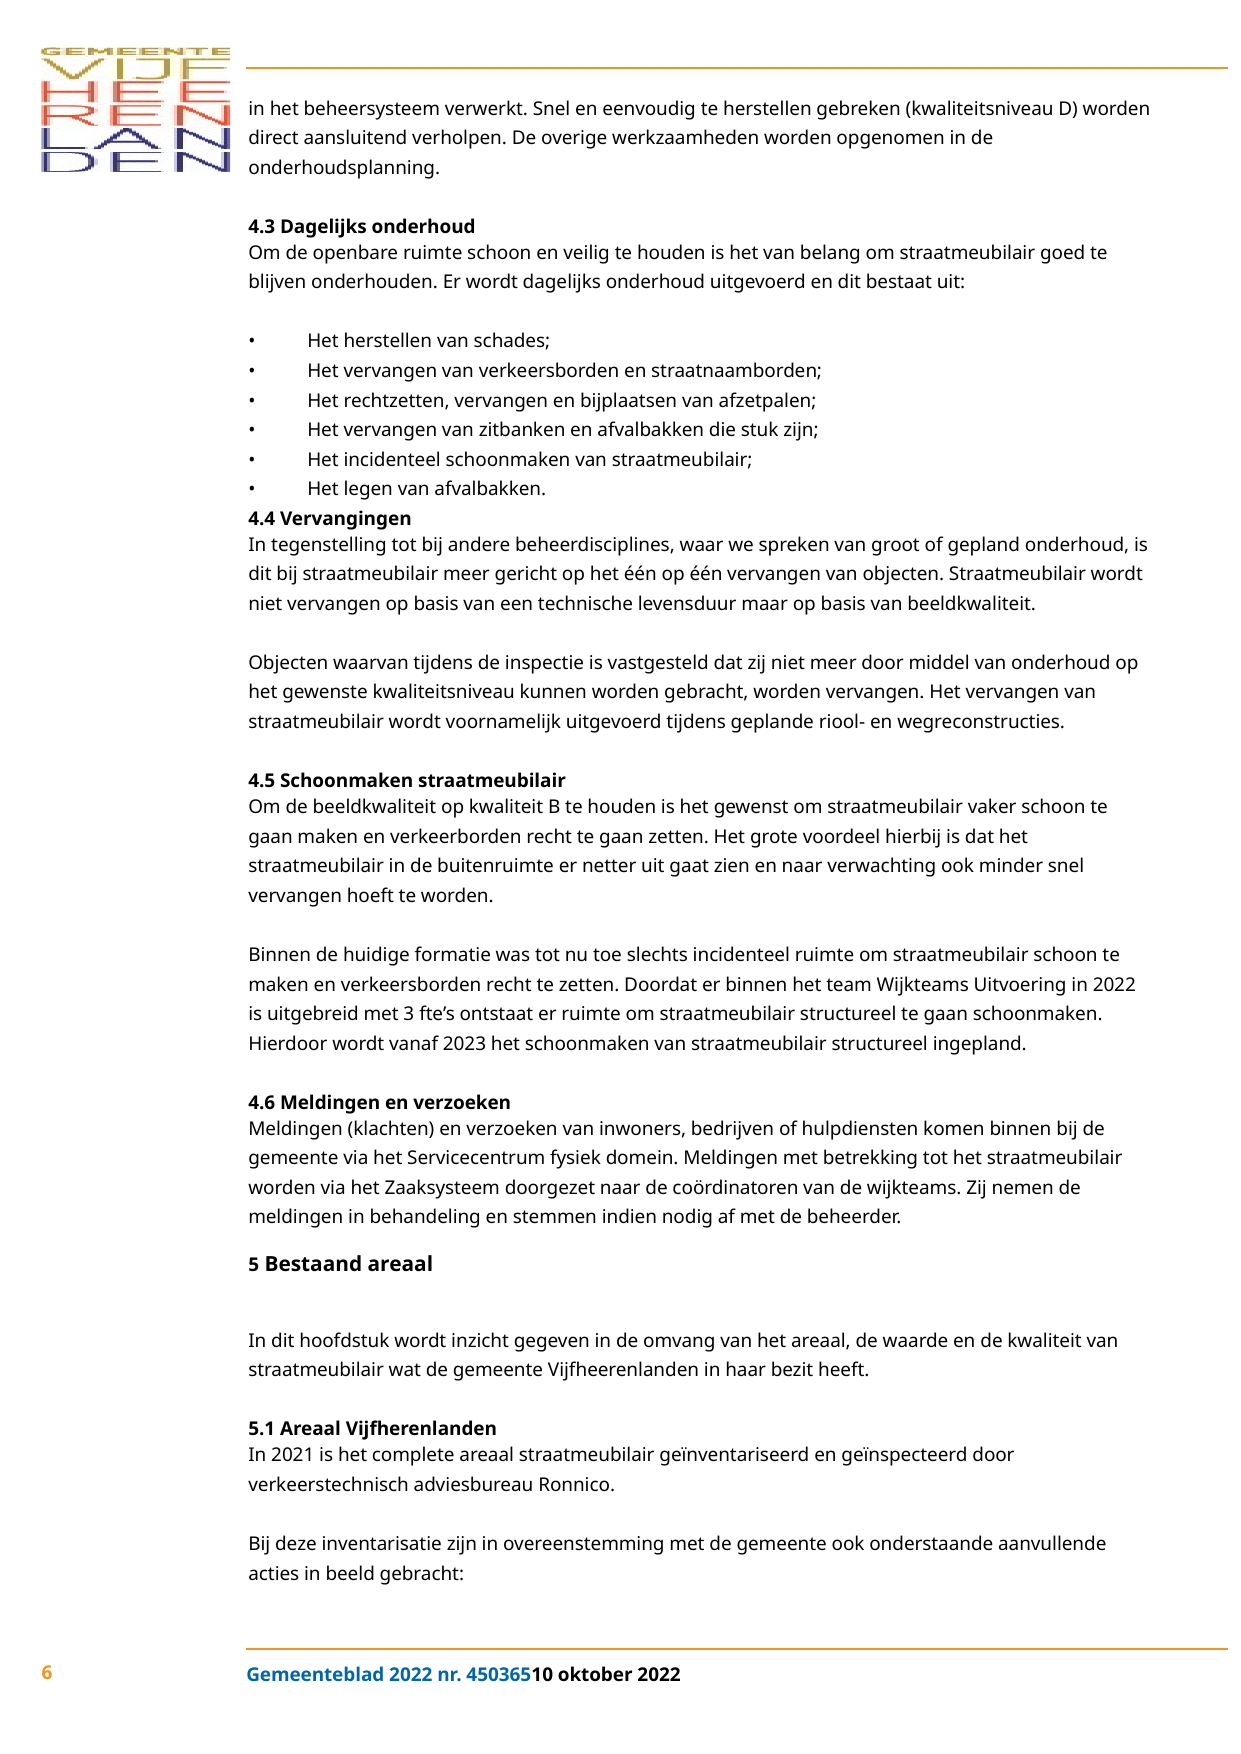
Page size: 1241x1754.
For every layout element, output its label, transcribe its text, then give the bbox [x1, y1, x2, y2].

list Het incidenteel schoonmaken van straatmeubilair; [248, 446, 1152, 472]
list Het rechtzetten, vervangen en bijplaatsen van afzetpalen; [248, 387, 1152, 412]
text In tegenstelling tot bij andere beheerdisciplines, waar we spreken van groot of gepland onderhoud, is dit bij straatmeubilair meer gericht op het één op één vervangen van objecten. Straatmeubilair wordt niet vervangen op basis van een technische levensduur maar op basis van beeldkwaliteit. [248, 531, 1152, 616]
text In dit hoofdstuk wordt inzicht gegeven in de omvang van het areaal, de waarde en de kwaliteit van straatmeubilair wat de gemeente Vijfheerenlanden in haar bezit heeft. [248, 1327, 1152, 1382]
text in het beheersysteem verwerkt. Snel en eenvoudig te herstellen gebreken (kwaliteitsniveau D) worden direct aansluitend verholpen. De overige werkzaamheden worden opgenomen in de onderhoudsplanning. [248, 95, 1152, 180]
text Bij deze inventarisatie zijn in overeenstemming met de gemeente ook onderstaande aanvullende acties in beeld gebracht: [248, 1530, 1152, 1585]
text Om de openbare ruimte schoon en veilig te houden is het van belang om straatmeubilair goed te blijven onderhouden. Er wordt dagelijks onderhoud uitgevoerd en dit bestaat uit: [248, 239, 1152, 294]
list Het vervangen van zitbanken en afvalbakken die stuk zijn; [248, 416, 1152, 442]
text 4.5 Schoonmaken straatmeubilair [248, 767, 1152, 793]
text Meldingen (klachten) en verzoeken van inwoners, bedrijven of hulpdiensten komen binnen bij de gemeente via het Servicecentrum fysiek domein. Meldingen met betrekking tot het straatmeubilair worden via het Zaaksysteem doorgezet naar de coördinatoren van de wijkteams. Zij nemen de meldingen in behandeling en stemmen indien nodig af met de beheerder. [248, 1115, 1152, 1229]
list Het legen van afvalbakken. [248, 476, 1152, 501]
text Objecten waarvan tijdens de inspectie is vastgesteld dat zij niet meer door middel van onderhoud op het gewenste kwaliteitsniveau kunnen worden gebracht, worden vervangen. Het vervangen van straatmeubilair wordt voornamelijk uitgevoerd tijdens geplande riool- en wegreconstructies. [248, 649, 1152, 734]
text Binnen de huidige formatie was tot nu toe slechts incidenteel ruimte om straatmeubilair schoon te maken en verkeersborden recht te zetten. Doordat er binnen het team Wijkteams Uitvoering in 2022 is uitgebreid met 3 fte’s ontstaat er ruimte om straatmeubilair structureel te gaan schoonmaken. Hierdoor wordt vanaf 2023 het schoonmaken van straatmeubilair structureel ingepland. [248, 941, 1152, 1056]
text In 2021 is het complete areaal straatmeubilair geïnventariseerd en geïnspecteerd door verkeerstechnisch adviesbureau Ronnico. [248, 1441, 1152, 1497]
text 4.4 Vervangingen [248, 505, 1152, 531]
text 4.6 Meldingen en verzoeken [248, 1089, 1152, 1115]
text Om de beeldkwaliteit op kwaliteit B te houden is het gewenst om straatmeubilair vaker schoon te gaan maken en verkeerborden recht te gaan zetten. Het grote voordeel hierbij is dat het straatmeubilair in de buitenruimte er netter uit gaat zien en naar verwachting ook minder snel vervangen hoeft te worden. [248, 793, 1152, 908]
text 5 Bestaand areaal [248, 1249, 1152, 1278]
list Het vervangen van verkeersborden en straatnaamborden; [248, 357, 1152, 383]
list Het herstellen van schades; [248, 328, 1152, 353]
text 5.1 Areaal Vijfherenlanden [248, 1416, 1152, 1441]
picture [41, 47, 231, 172]
text 4.3 Dagelijks onderhoud [248, 213, 1152, 239]
